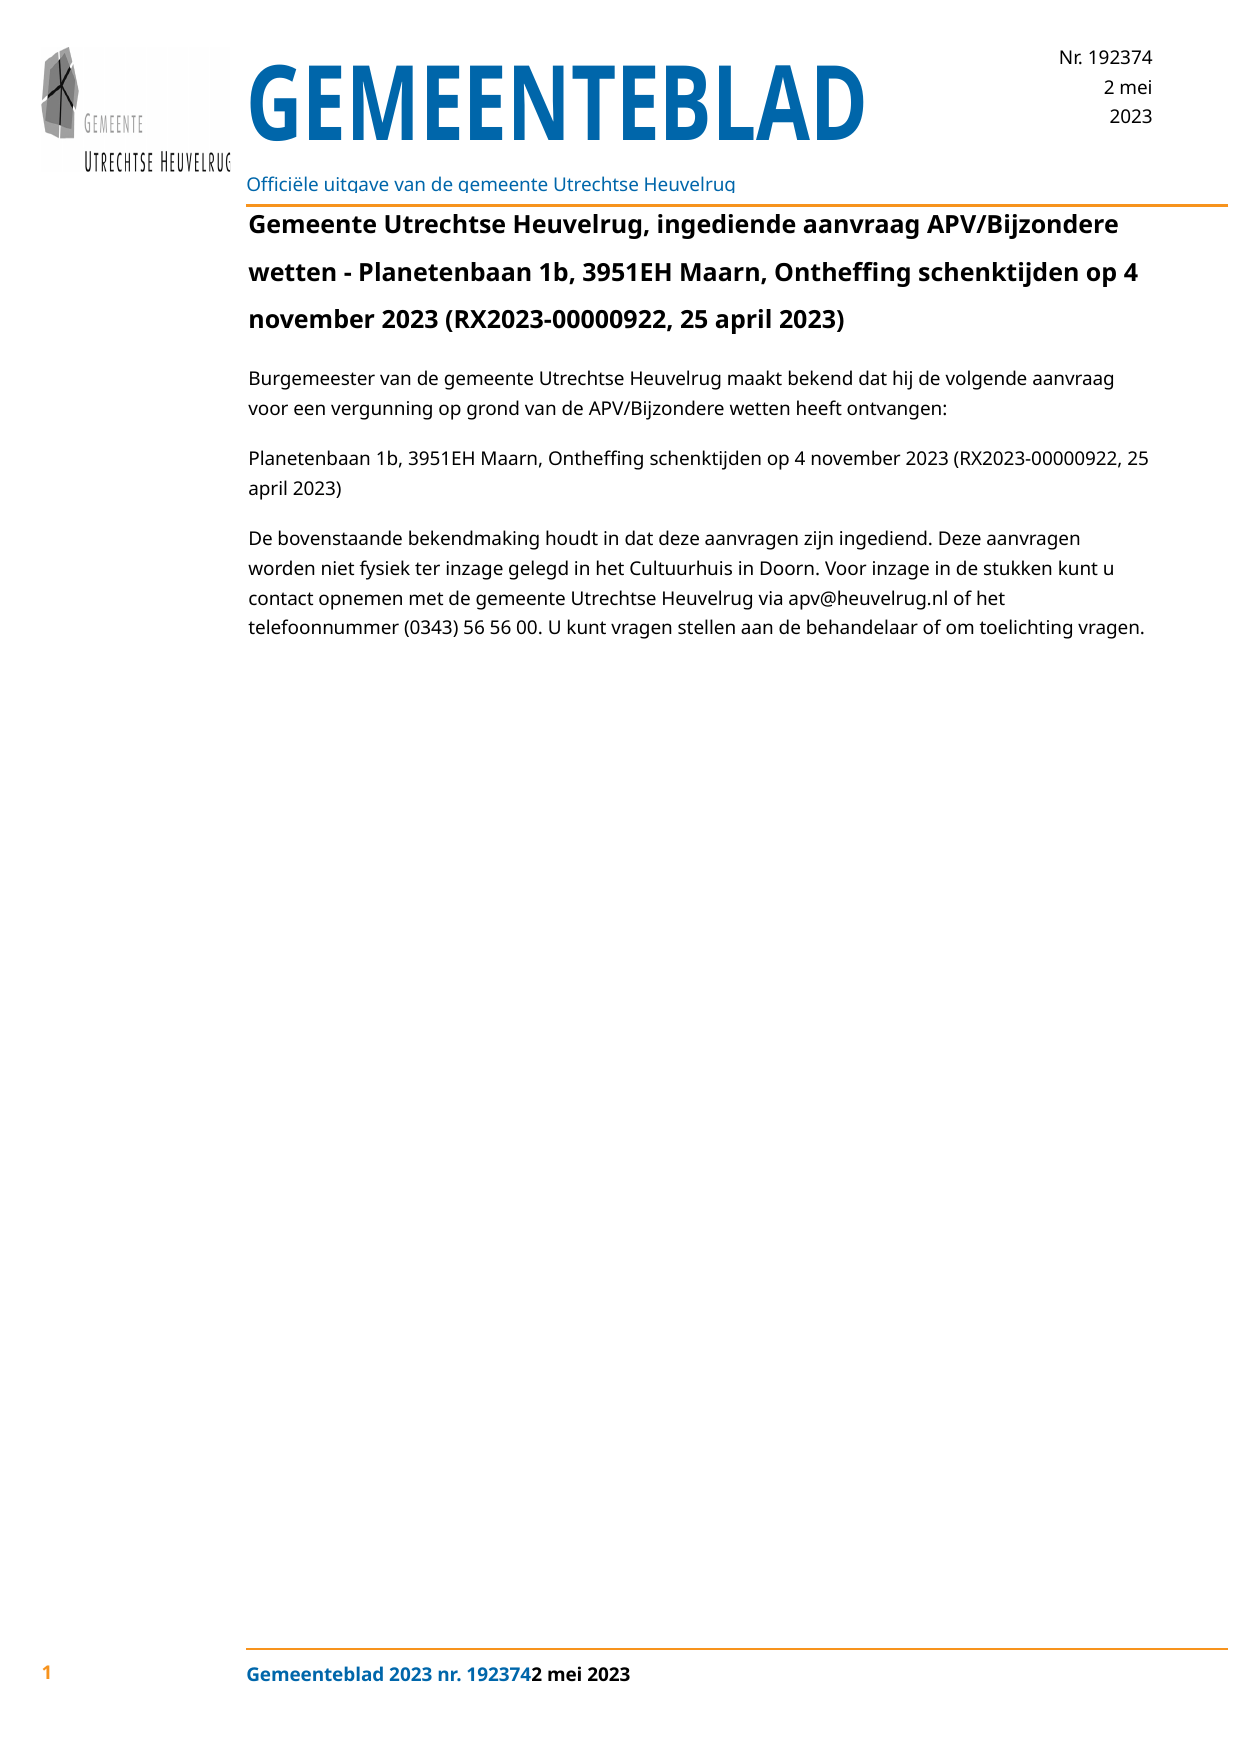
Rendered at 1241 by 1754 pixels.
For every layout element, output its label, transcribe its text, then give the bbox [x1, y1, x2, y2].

text Planetenbaan 1b, 3951EH Maarn, Ontheffing schenktijden op 4 november 2023 (RX2023-00000922, 25 april 2023) [248, 446, 1152, 501]
text De bovenstaande bekendmaking houdt in dat deze aanvragen zijn ingediend. Deze aanvragen worden niet fysiek ter inzage gelegd in het Cultuurhuis in Doorn. Voor inzage in de stukken kunt u contact opnemen met de gemeente Utrechtse Heuvelrug via apv@heuvelrug.nl of het telefoonnummer (0343) 56 56 00. U kunt vragen stellen aan de behandelaar of om toelichting vragen. [248, 526, 1152, 640]
text Burgemeester van de gemeente Utrechtse Heuvelrug maakt bekend dat hij de volgende aanvraag voor een vergunning op grond van de APV/Bijzondere wetten heeft ontvangen: [248, 366, 1152, 421]
text Gemeente Utrechtse Heuvelrug, ingediende aanvraag APV/Bijzondere wetten - Planetenbaan 1b, 3951EH Maarn, Ontheffing schenktijden op 4 november 2023 (RX2023-00000922, 25 april 2023) [248, 207, 1152, 336]
picture [41, 47, 231, 172]
